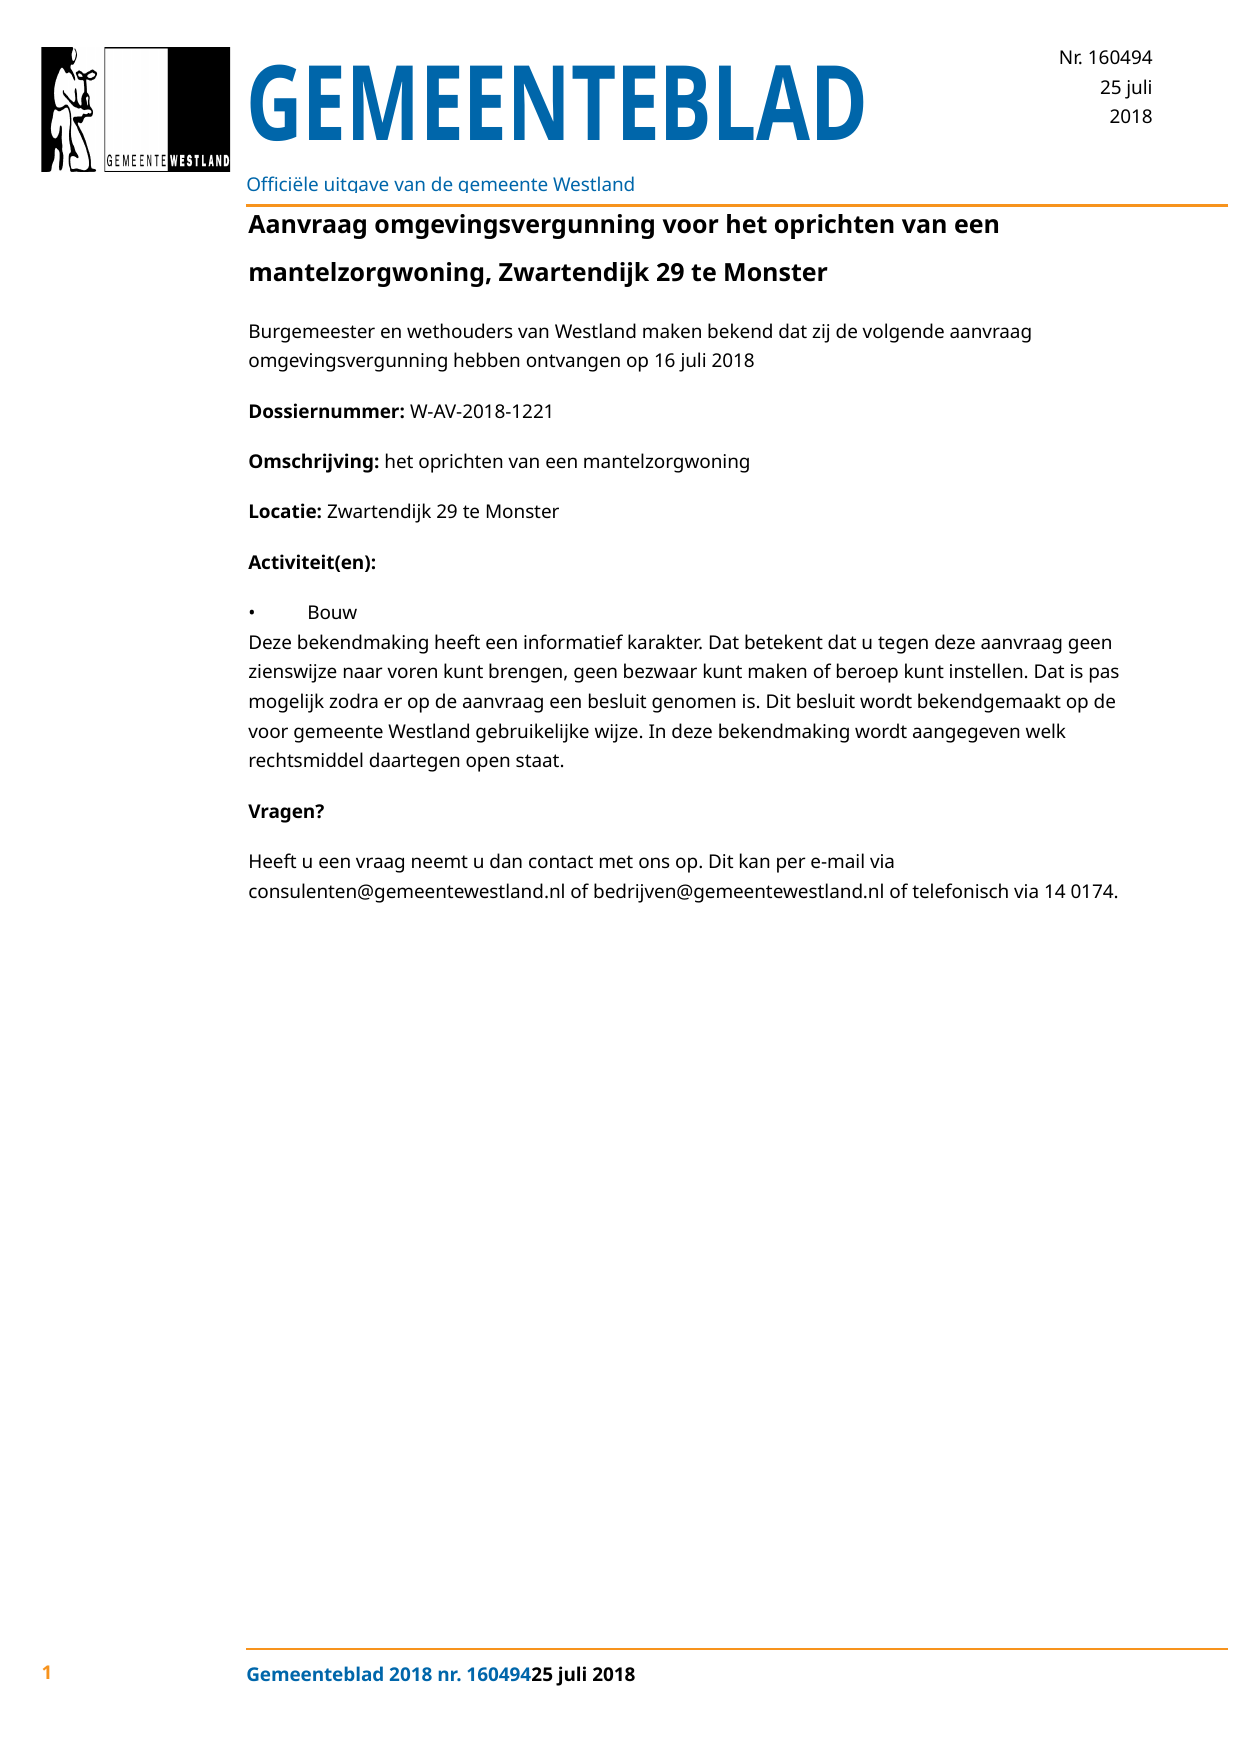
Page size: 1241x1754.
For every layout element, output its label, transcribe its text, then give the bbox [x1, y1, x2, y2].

list Bouw [248, 599, 1152, 625]
text Deze bekendmaking heeft een informatief karakter. Dat betekent dat u tegen deze aanvraag geen zienswijze naar voren kunt brengen, geen bezwaar kunt maken of beroep kunt instellen. Dat is pas mogelijk zodra er op de aanvraag een besluit genomen is. Dit besluit wordt bekendgemaakt op de voor gemeente Westland gebruikelijke wijze. In deze bekendmaking wordt aangegeven welk rechtsmiddel daartegen open staat. [248, 629, 1152, 773]
picture [41, 47, 231, 172]
text Dossiernummer: W-AV-2018-1221 [248, 398, 1152, 424]
text Burgemeester en wethouders van Westland maken bekend dat zij de volgende aanvraag omgevingsvergunning hebben ontvangen op 16 juli 2018 [248, 318, 1152, 373]
text Vragen? [248, 798, 1152, 824]
text Omschrijving: het oprichten van een mantelzorgwoning [248, 448, 1152, 474]
text Locatie: Zwartendijk 29 te Monster [248, 499, 1152, 524]
text Activiteit(en): [248, 549, 1152, 575]
text Heeft u een vraag neemt u dan contact met ons op. Dit kan per e-mail via consulenten@gemeentewestland.nl of bedrijven@gemeentewestland.nl of telefonisch via 14 0174. [248, 848, 1152, 904]
text Aanvraag omgevingsvergunning voor het oprichten van een mantelzorgwoning, Zwartendijk 29 te Monster [248, 207, 1152, 288]
